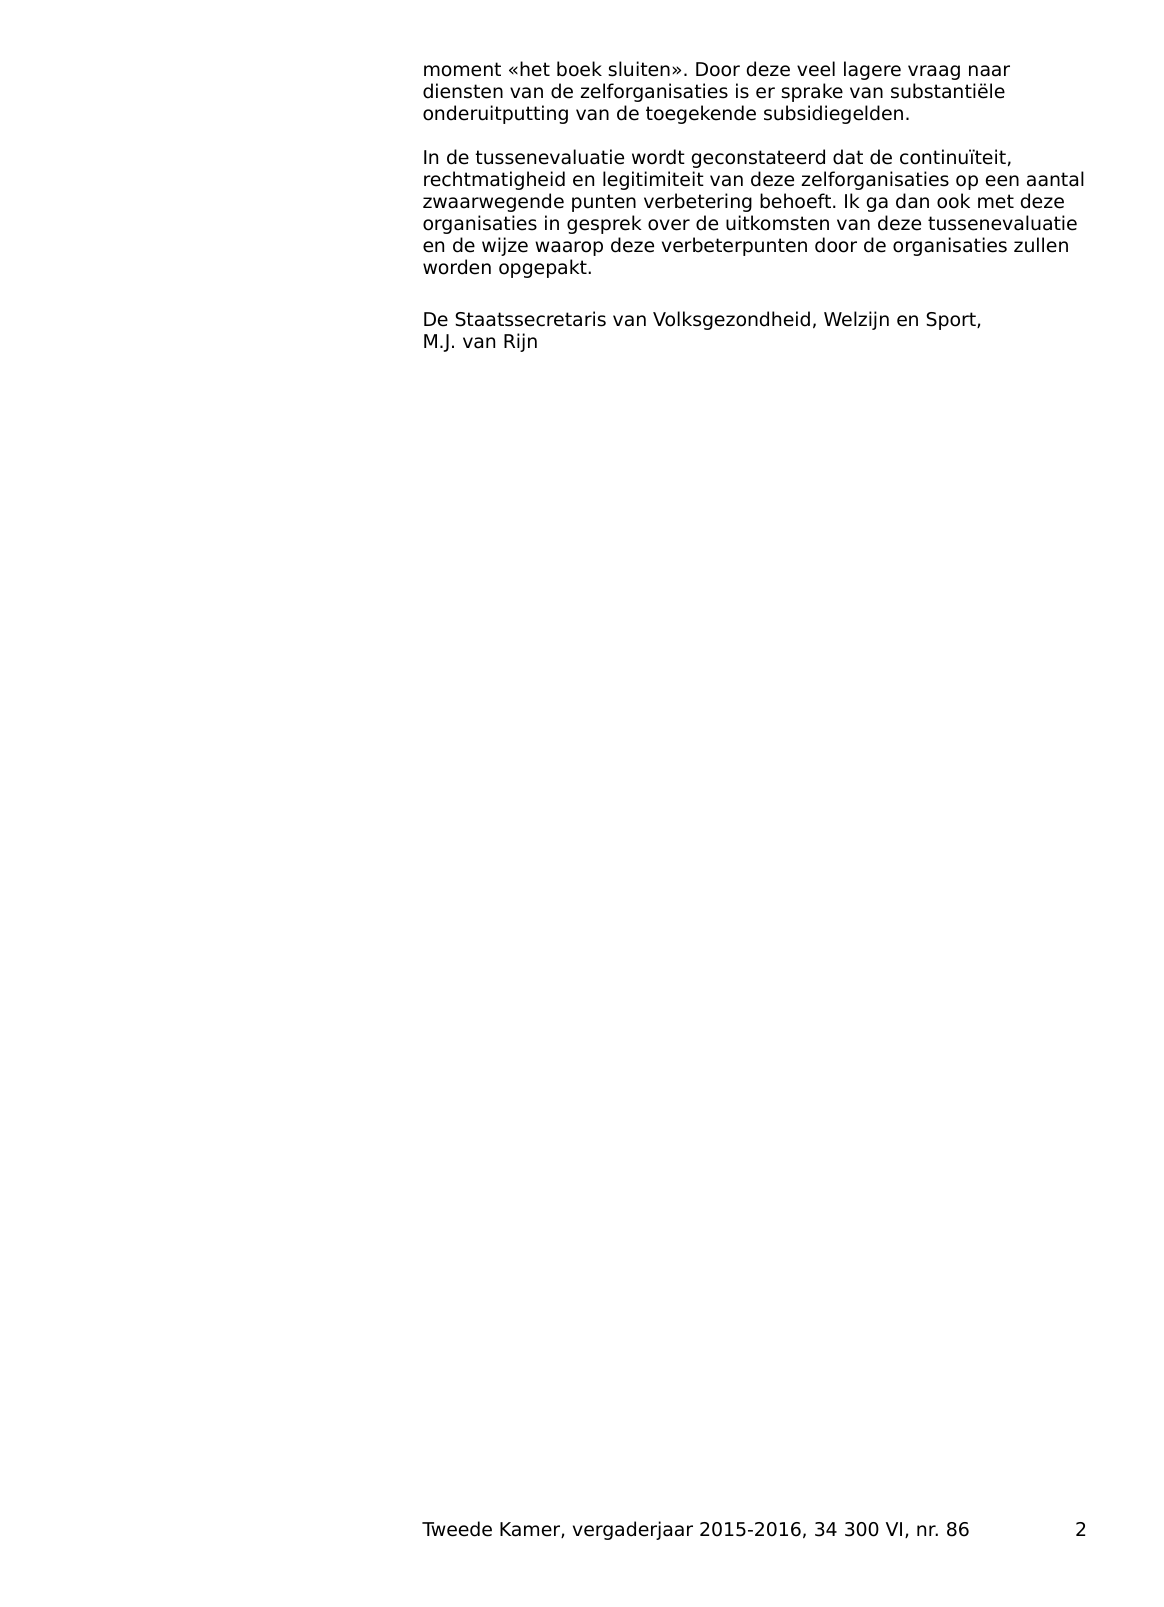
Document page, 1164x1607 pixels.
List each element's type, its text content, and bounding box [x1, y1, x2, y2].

text De Staatssecretaris van Volksgezondheid, Welzijn en Sport, M.J. van Rijn [422, 309, 1087, 353]
text moment «het boek sluiten». Door deze veel lagere vraag naar diensten van de zelforganisaties is er sprake van substantiële onderuitputting van de toegekende subsidiegelden. [422, 59, 1087, 125]
text In de tussenevaluatie wordt geconstateerd dat de continuïteit, rechtmatigheid en legitimiteit van deze zelforganisaties op een aantal zwaarwegende punten verbetering behoeft. Ik ga dan ook met deze organisaties in gesprek over de uitkomsten van deze tussenevaluatie en de wijze waarop deze verbeterpunten door de organisaties zullen worden opgepakt. [422, 147, 1087, 279]
